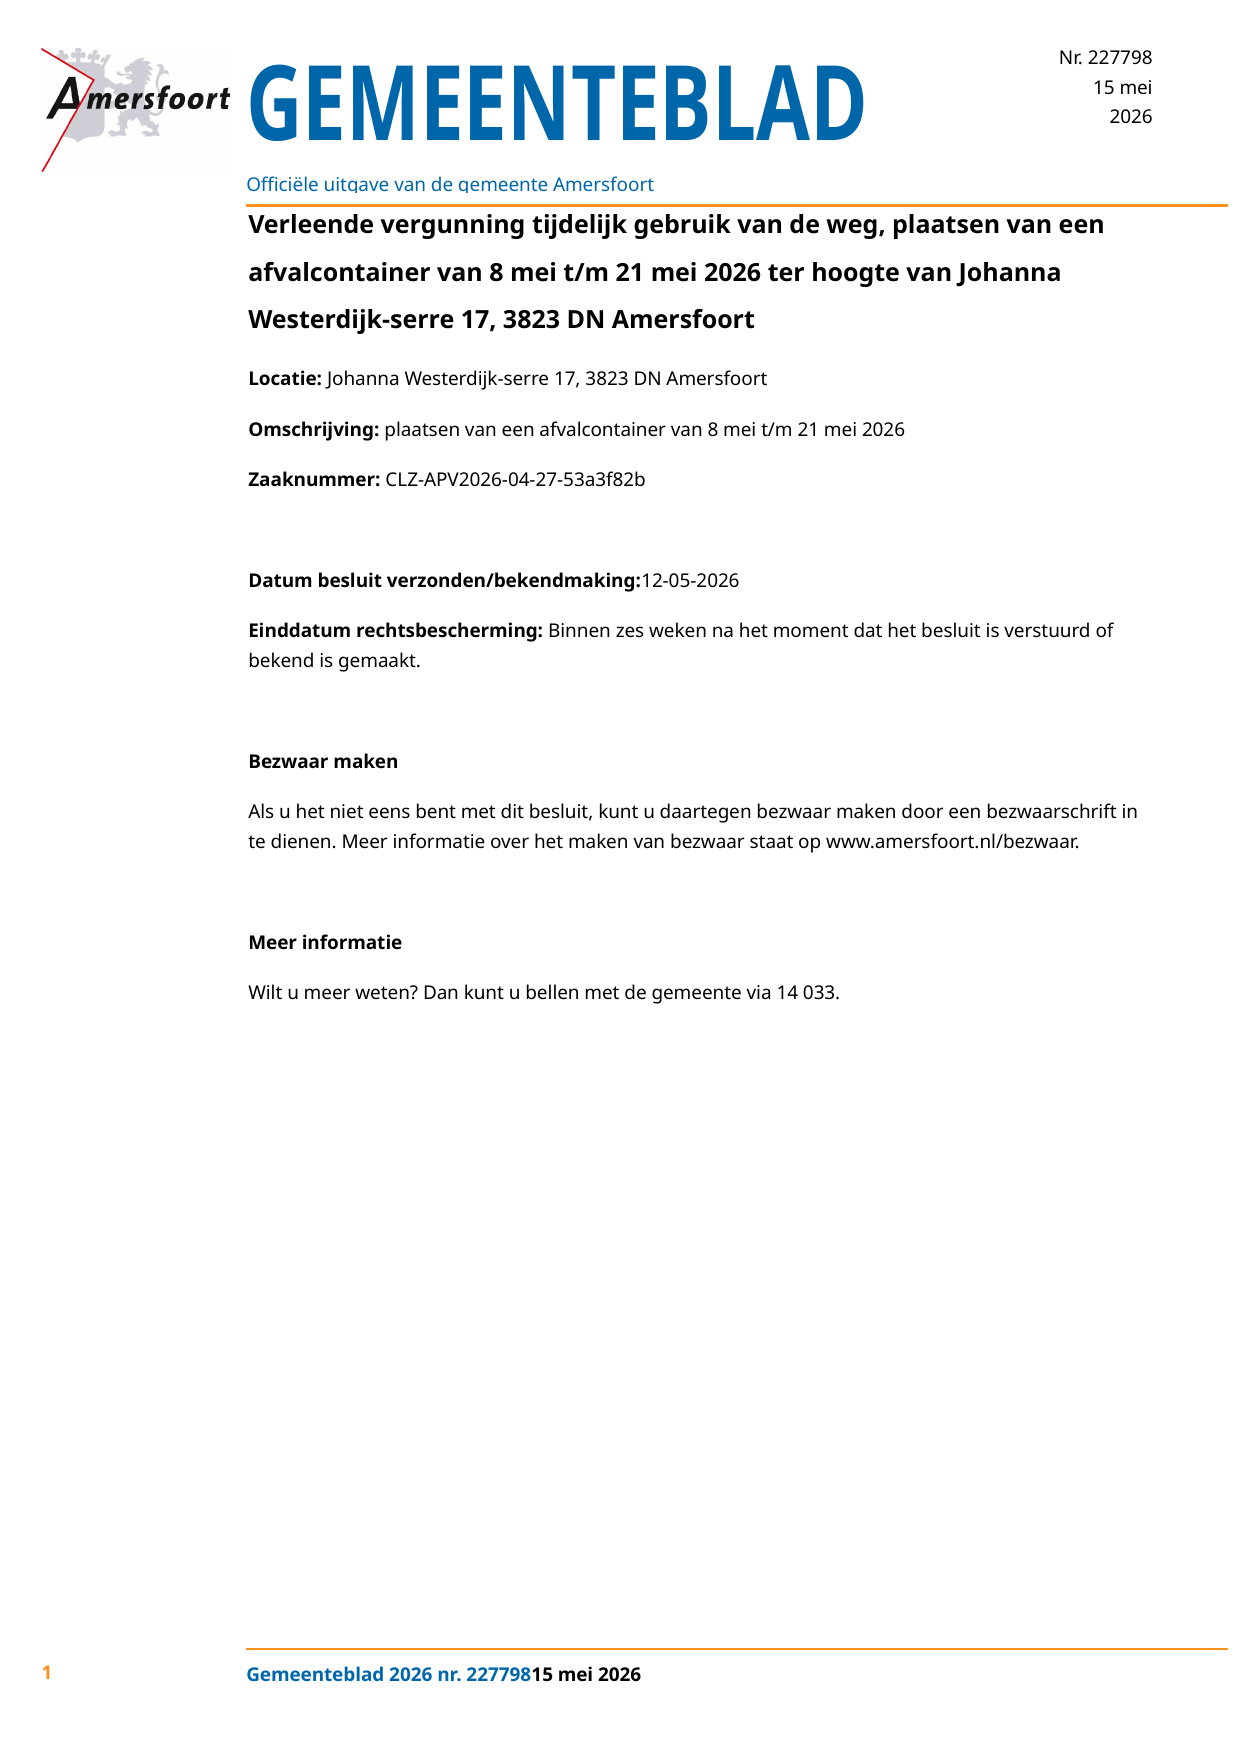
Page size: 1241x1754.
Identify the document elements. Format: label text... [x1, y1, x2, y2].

text Einddatum rechtsbescherming: Binnen zes weken na het moment dat het besluit is verstuurd of bekend is gemaakt. [248, 618, 1152, 673]
picture [41, 47, 231, 172]
text Zaaknummer: CLZ-APV2026-04-27-53a3f82b [248, 466, 1152, 492]
text Meer informatie [248, 929, 1152, 954]
text Omschrijving: plaatsen van een afvalcontainer van 8 mei t/m 21 mei 2026 [248, 416, 1152, 442]
text Verleende vergunning tijdelijk gebruik van de weg, plaatsen van een afvalcontainer van 8 mei t/m 21 mei 2026 ter hoogte van Johanna Westerdijk-serre 17, 3823 DN Amersfoort [248, 207, 1152, 336]
text Locatie: Johanna Westerdijk-serre 17, 3823 DN Amersfoort [248, 366, 1152, 391]
text Als u het niet eens bent met dit besluit, kunt u daartegen bezwaar maken door een bezwaarschrift in te dienen. Meer informatie over het maken van bezwaar staat op www.amersfoort.nl/bezwaar. [248, 798, 1152, 854]
text Bezwaar maken [248, 748, 1152, 774]
text Wilt u meer weten? Dan kunt u bellen met de gemeente via 14 033. [248, 979, 1152, 1005]
text Datum besluit verzonden/bekendmaking:12-05-2026 [248, 567, 1152, 593]
